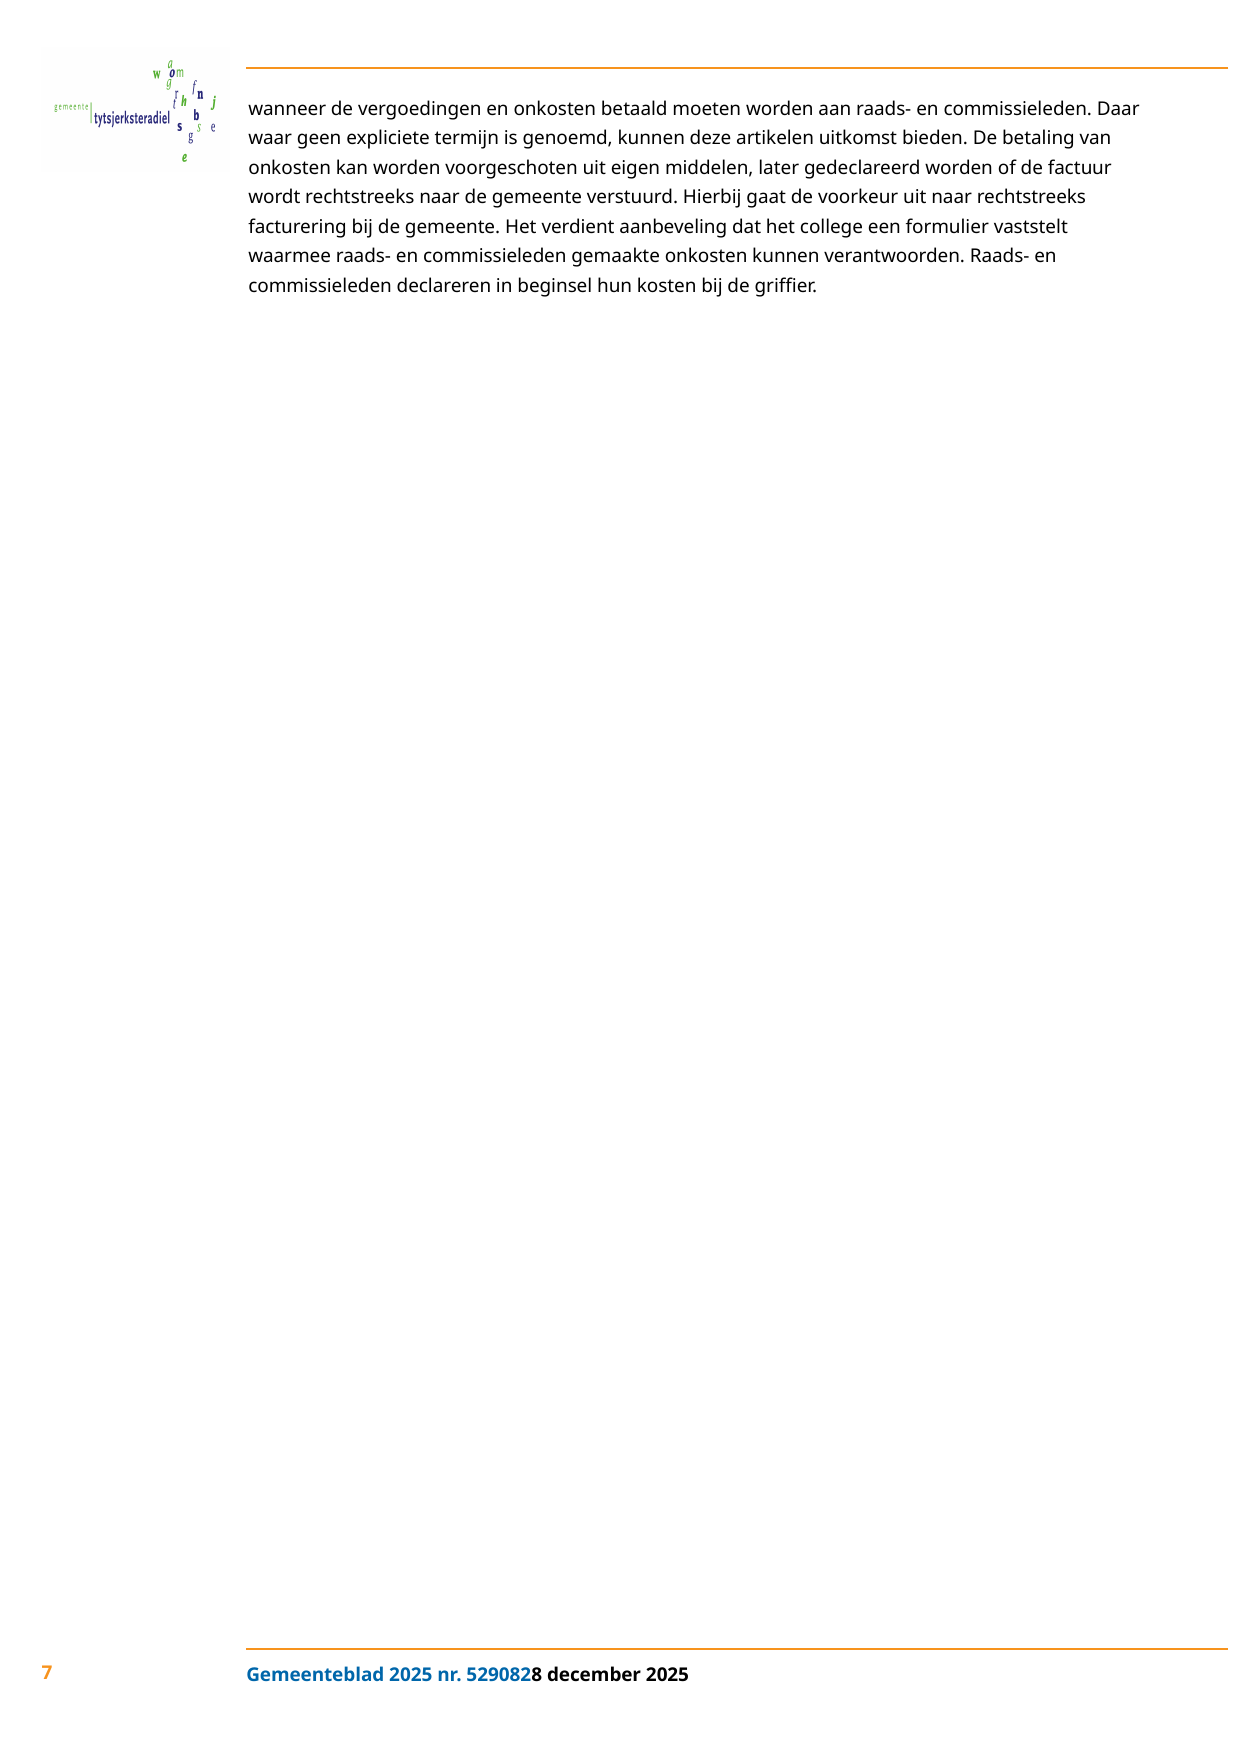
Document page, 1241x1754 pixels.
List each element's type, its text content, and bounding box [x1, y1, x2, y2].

text wanneer de vergoedingen en onkosten betaald moeten worden aan raads- en commissieleden. Daar waar geen expliciete termijn is genoemd, kunnen deze artikelen uitkomst bieden. De betaling van onkosten kan worden voorgeschoten uit eigen middelen, later gedeclareerd worden of de factuur wordt rechtstreeks naar de gemeente verstuurd. Hierbij gaat de voorkeur uit naar rechtstreeks facturering bij de gemeente. Het verdient aanbeveling dat het college een formulier vaststelt waarmee raads- en commissieleden gemaakte onkosten kunnen verantwoorden. Raads- en commissieleden declareren in beginsel hun kosten bij de griffier. [248, 95, 1152, 298]
picture [41, 47, 231, 172]
